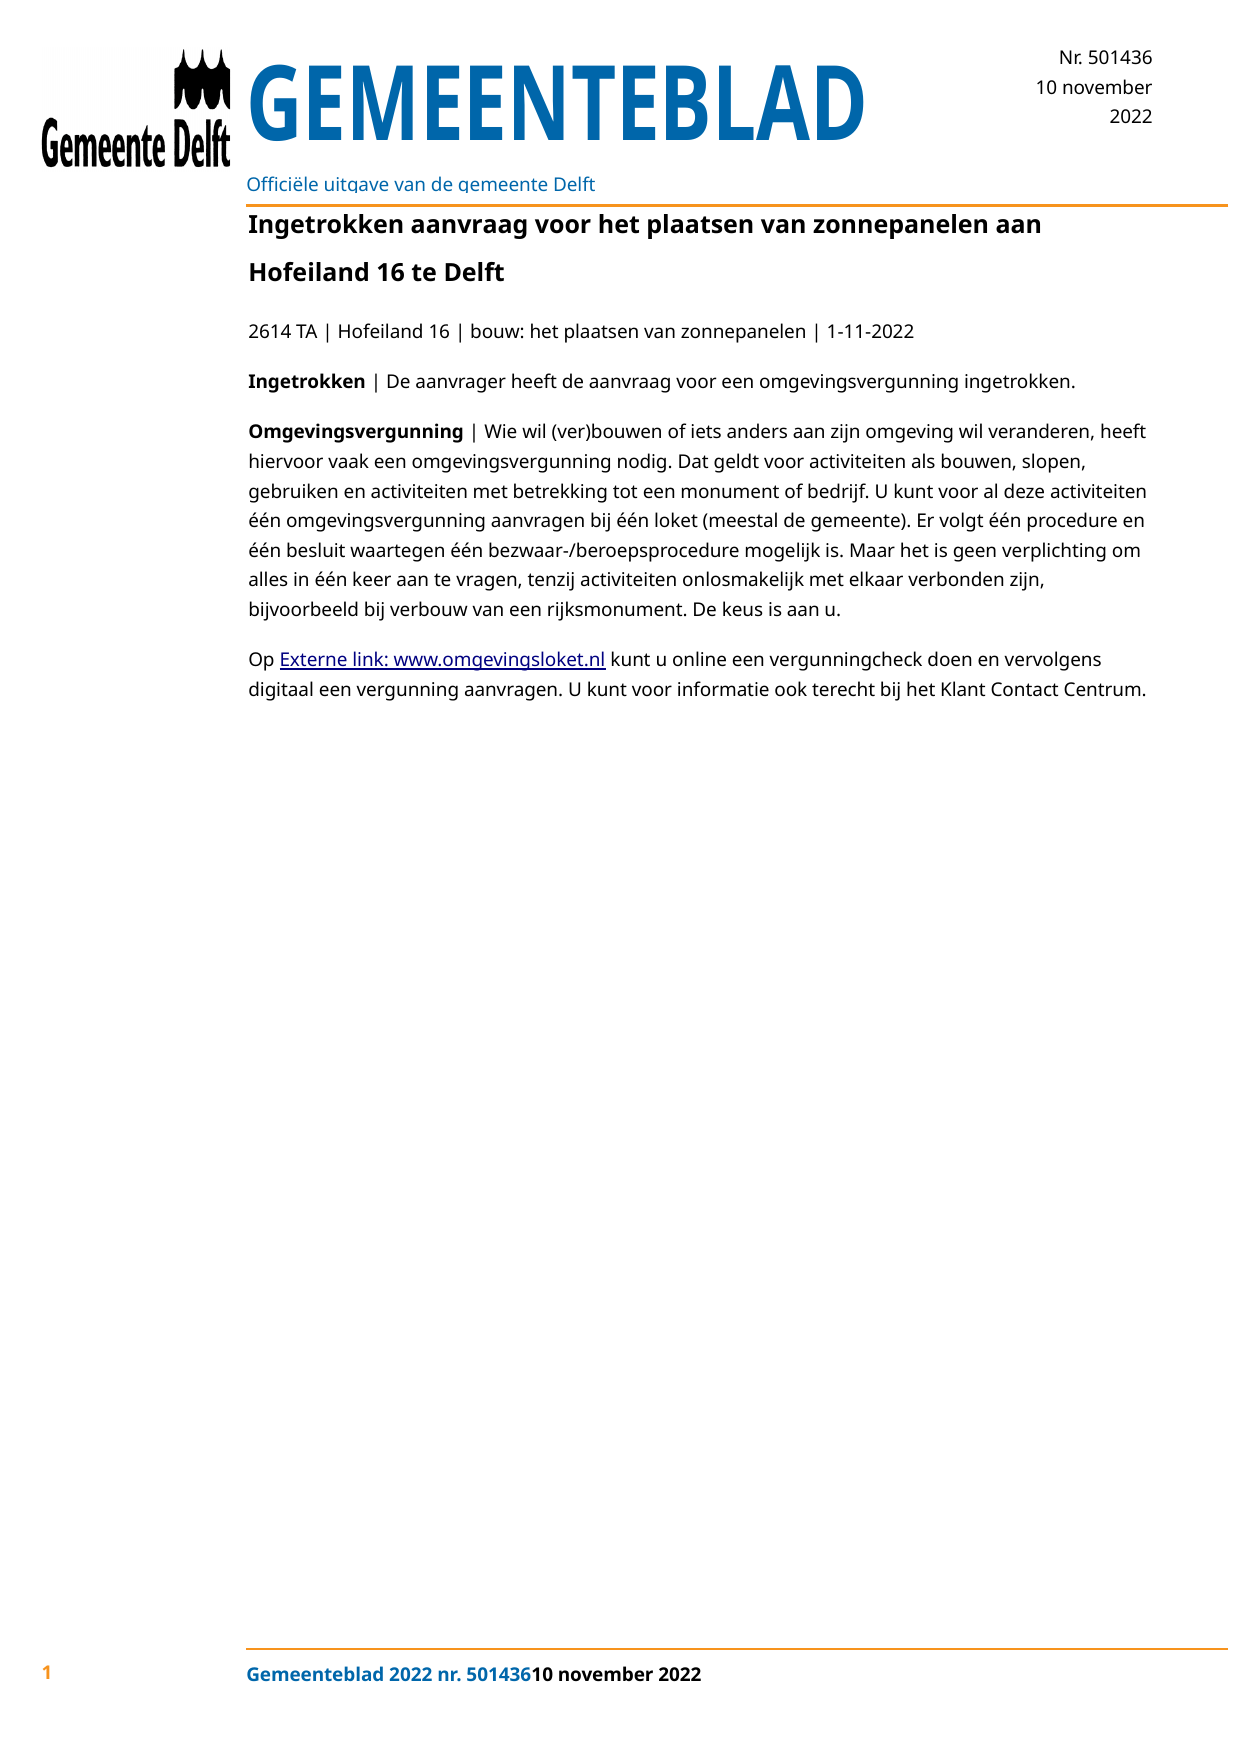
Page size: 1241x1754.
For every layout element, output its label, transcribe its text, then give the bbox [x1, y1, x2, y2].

picture [41, 47, 231, 172]
text Ingetrokken | De aanvrager heeft de aanvraag voor een omgevingsvergunning ingetrokken. [248, 368, 1152, 394]
text Op Externe link: www.omgevingsloket.nl kunt u online een vergunningcheck doen en vervolgens digitaal een vergunning aanvragen. U kunt voor informatie ook terecht bij het Klant Contact Centrum. [248, 647, 1152, 702]
text Omgevingsvergunning | Wie wil (ver)bouwen of iets anders aan zijn omgeving wil veranderen, heeft hiervoor vaak een omgevingsvergunning nodig. Dat geldt voor activiteiten als bouwen, slopen, gebruiken en activiteiten met betrekking tot een monument of bedrijf. U kunt voor al deze activiteiten één omgevingsvergunning aanvragen bij één loket (meestal de gemeente). Er volgt één procedure en één besluit waartegen één bezwaar-/beroepsprocedure mogelijk is. Maar het is geen verplichting om alles in één keer aan te vragen, tenzij activiteiten onlosmakelijk met elkaar verbonden zijn, bijvoorbeeld bij verbouw van een rijksmonument. De keus is aan u. [248, 419, 1152, 622]
text Ingetrokken aanvraag voor het plaatsen van zonnepanelen aan Hofeiland 16 te Delft [248, 207, 1152, 288]
text 2614 TA | Hofeiland 16 | bouw: het plaatsen van zonnepanelen | 1-11-2022 [248, 318, 1152, 344]
